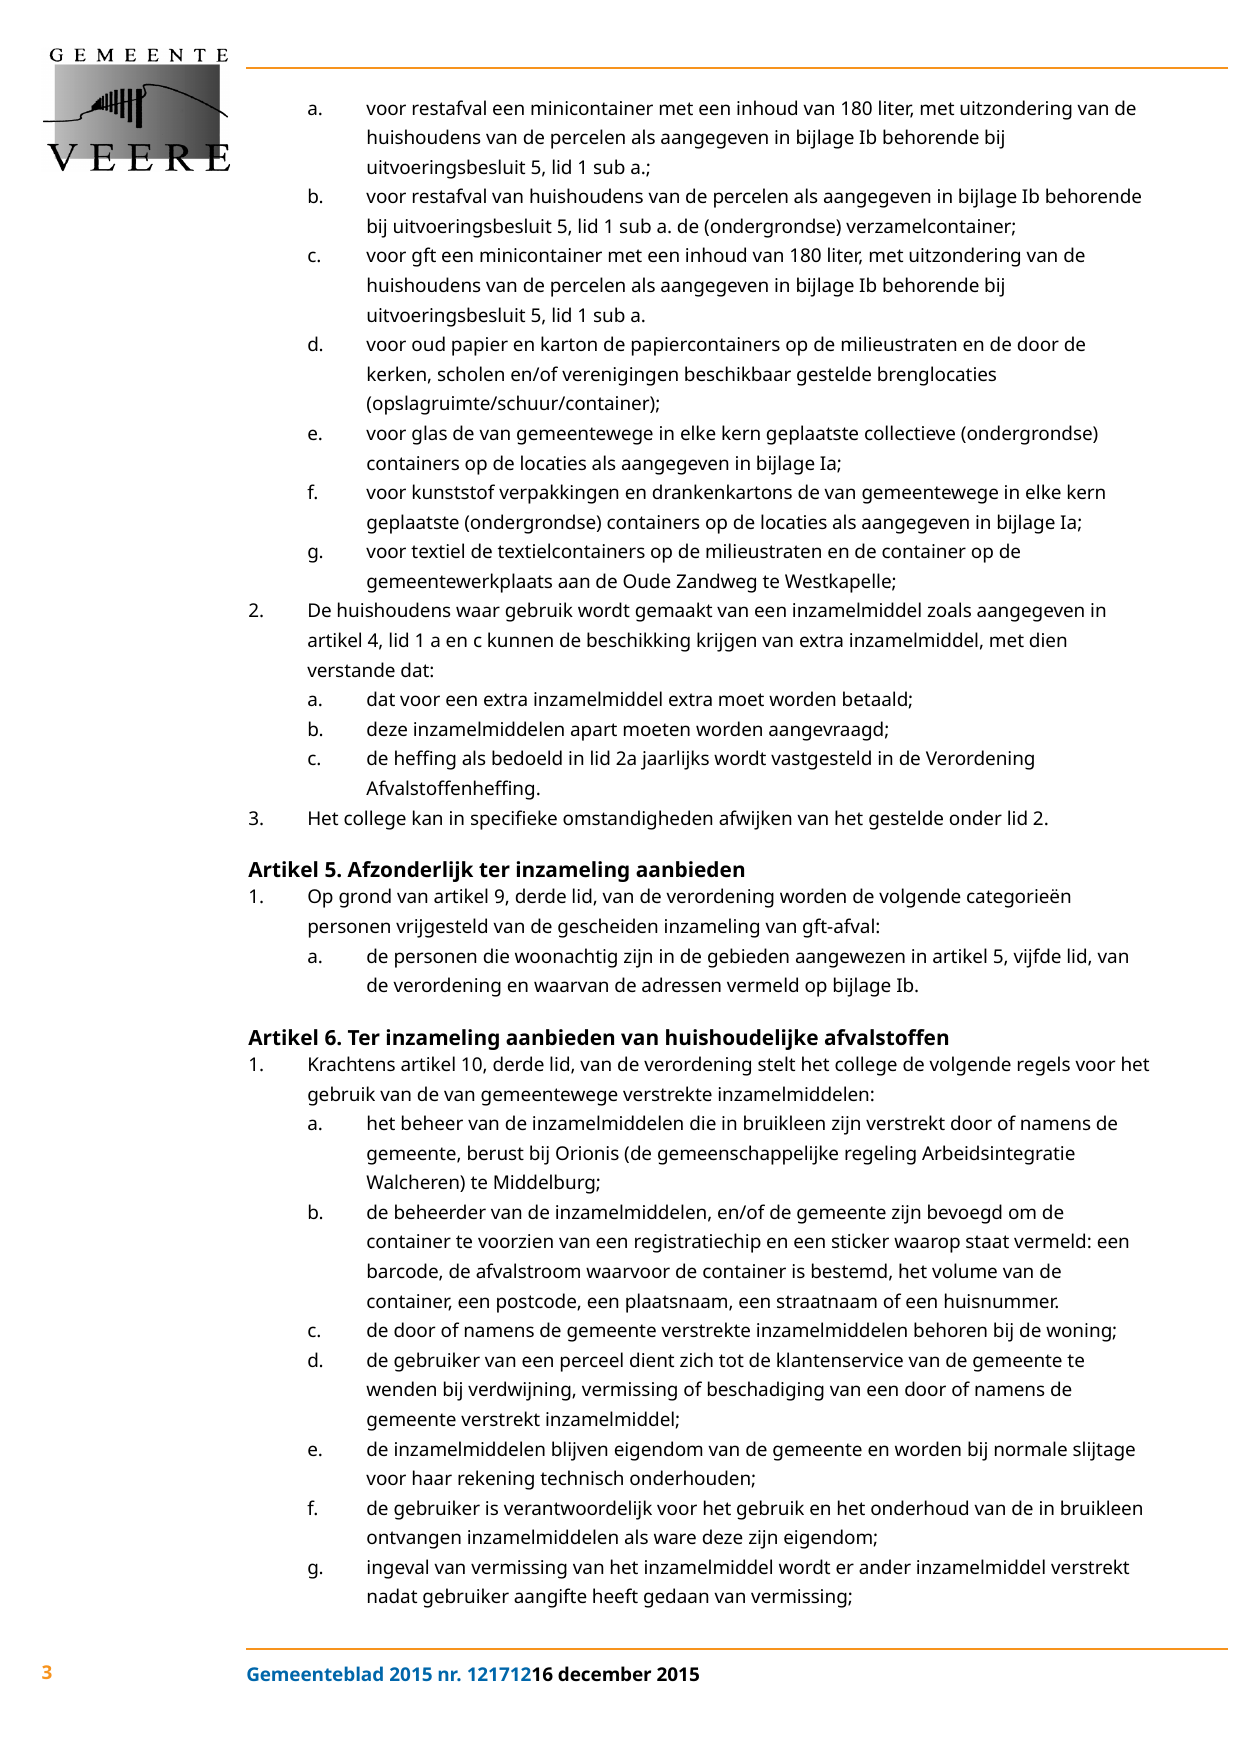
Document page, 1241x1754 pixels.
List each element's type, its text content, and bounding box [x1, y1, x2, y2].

list de gebruiker is verantwoordelijk voor het gebruik en het onderhoud van de in bruikleen ontvangen inzamelmiddelen als ware deze zijn eigendom; [307, 1495, 1152, 1550]
list de gebruiker van een perceel dient zich tot de klantenservice van de gemeente te wenden bij verdwijning, vermissing of beschadiging van een door of namens de gemeente verstrekt inzamelmiddel; [307, 1347, 1152, 1432]
list voor oud papier en karton de papiercontainers op de milieustraten en de door de kerken, scholen en/of verenigingen beschikbaar gestelde brenglocaties (opslagruimte/schuur/container); [307, 331, 1152, 416]
list voor glas de van gemeentewege in elke kern geplaatste collectieve (ondergrondse) containers op de locaties als aangegeven in bijlage Ia; [307, 420, 1152, 476]
list dat voor een extra inzamelmiddel extra moet worden betaald; [307, 686, 1152, 712]
list voor gft een minicontainer met een inhoud van 180 liter, met uitzondering van de huishoudens van de percelen als aangegeven in bijlage Ib behorende bij uitvoeringsbesluit 5, lid 1 sub a. [307, 243, 1152, 328]
list Het college kan in specifieke omstandigheden afwijken van het gestelde onder lid 2. [248, 805, 1152, 831]
list Op grond van artikel 9, derde lid, van de verordening worden de volgende categorieën personen vrijgesteld van de gescheiden inzameling van gft-afval: [248, 884, 1152, 939]
list voor restafval een minicontainer met een inhoud van 180 liter, met uitzondering van de huishoudens van de percelen als aangegeven in bijlage Ib behorende bij uitvoeringsbesluit 5, lid 1 sub a.; [307, 95, 1152, 180]
text Artikel 5. Afzonderlijk ter inzameling aanbieden [248, 855, 1152, 884]
list De huishoudens waar gebruik wordt gemaakt van een inzamelmiddel zoals aangegeven in artikel 4, lid 1 a en c kunnen de beschikking krijgen van extra inzamelmiddel, met dien verstande dat: [248, 598, 1152, 683]
list voor textiel de textielcontainers op de milieustraten en de container op de gemeentewerkplaats aan de Oude Zandweg te Westkapelle; [307, 538, 1152, 594]
list de door of namens de gemeente verstrekte inzamelmiddelen behoren bij de woning; [307, 1317, 1152, 1343]
text Artikel 6. Ter inzameling aanbieden van huishoudelijke afvalstoffen [248, 1023, 1152, 1051]
list de beheerder van de inzamelmiddelen, en/of de gemeente zijn bevoegd om de container te voorzien van een registratiechip en een sticker waarop staat vermeld: een barcode, de afvalstroom waarvoor de container is bestemd, het volume van de container, een postcode, een plaatsnaam, een straatnaam of een huisnummer. [307, 1199, 1152, 1314]
list de heffing als bedoeld in lid 2a jaarlijks wordt vastgesteld in de Verordening Afvalstoffenheffing. [307, 746, 1152, 801]
list de inzamelmiddelen blijven eigendom van de gemeente en worden bij normale slijtage voor haar rekening technisch onderhouden; [307, 1436, 1152, 1491]
list voor restafval van huishoudens van de percelen als aangegeven in bijlage Ib behorende bij uitvoeringsbesluit 5, lid 1 sub a. de (ondergrondse) verzamelcontainer; [307, 183, 1152, 239]
list de personen die woonachtig zijn in de gebieden aangewezen in artikel 5, vijfde lid, van de verordening en waarvan de adressen vermeld op bijlage Ib. [307, 943, 1152, 998]
list het beheer van de inzamelmiddelen die in bruikleen zijn verstrekt door of namens de gemeente, berust bij Orionis (de gemeenschappelijke regeling Arbeidsintegratie Walcheren) te Middelburg; [307, 1110, 1152, 1195]
picture [41, 47, 231, 172]
list ingeval van vermissing van het inzamelmiddel wordt er ander inzamelmiddel verstrekt nadat gebruiker aangifte heeft gedaan van vermissing; [307, 1554, 1152, 1609]
list voor kunststof verpakkingen en drankenkartons de van gemeentewege in elke kern geplaatste (ondergrondse) containers op de locaties als aangegeven in bijlage Ia; [307, 479, 1152, 535]
list Krachtens artikel 10, derde lid, van de verordening stelt het college de volgende regels voor het gebruik van de van gemeentewege verstrekte inzamelmiddelen: [248, 1051, 1152, 1107]
list deze inzamelmiddelen apart moeten worden aangevraagd; [307, 716, 1152, 742]
